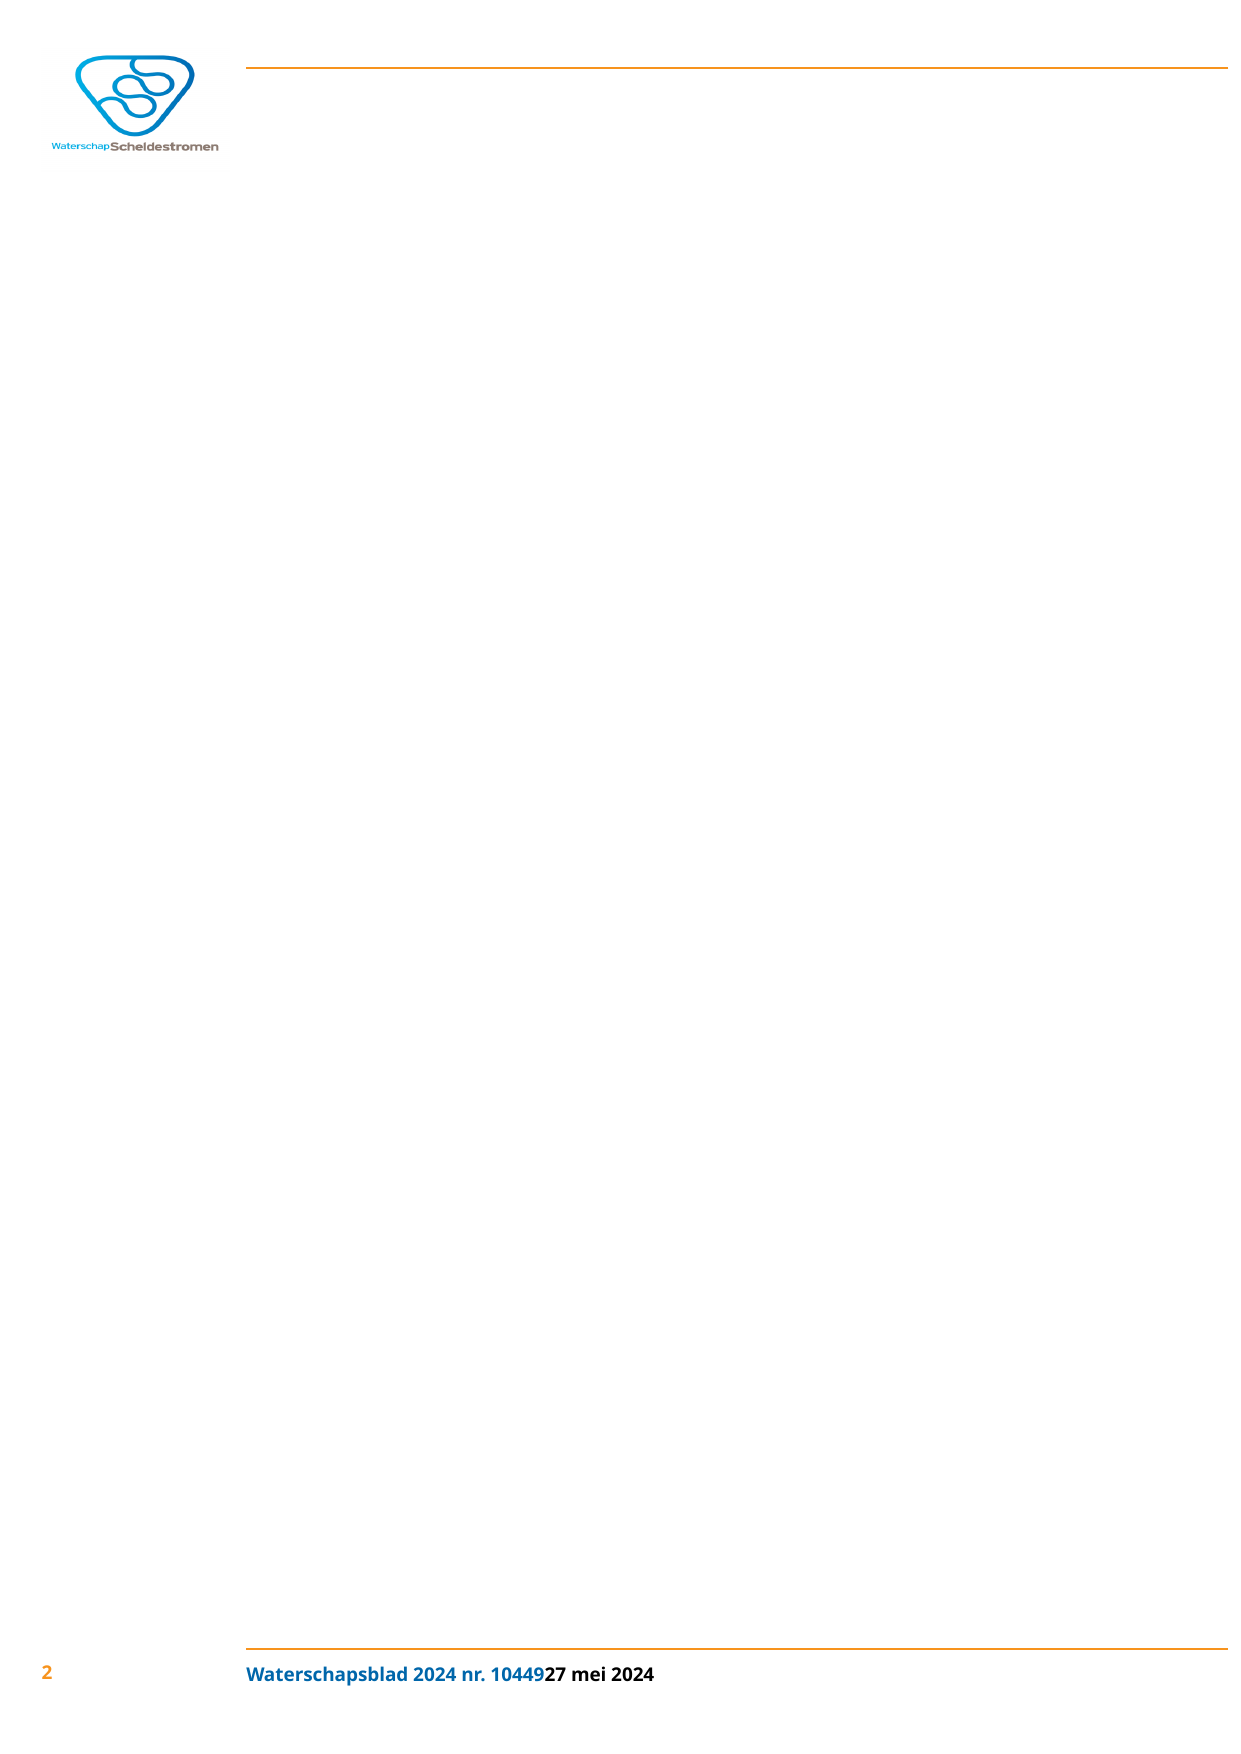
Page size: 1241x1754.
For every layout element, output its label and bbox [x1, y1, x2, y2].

picture [41, 47, 231, 172]
